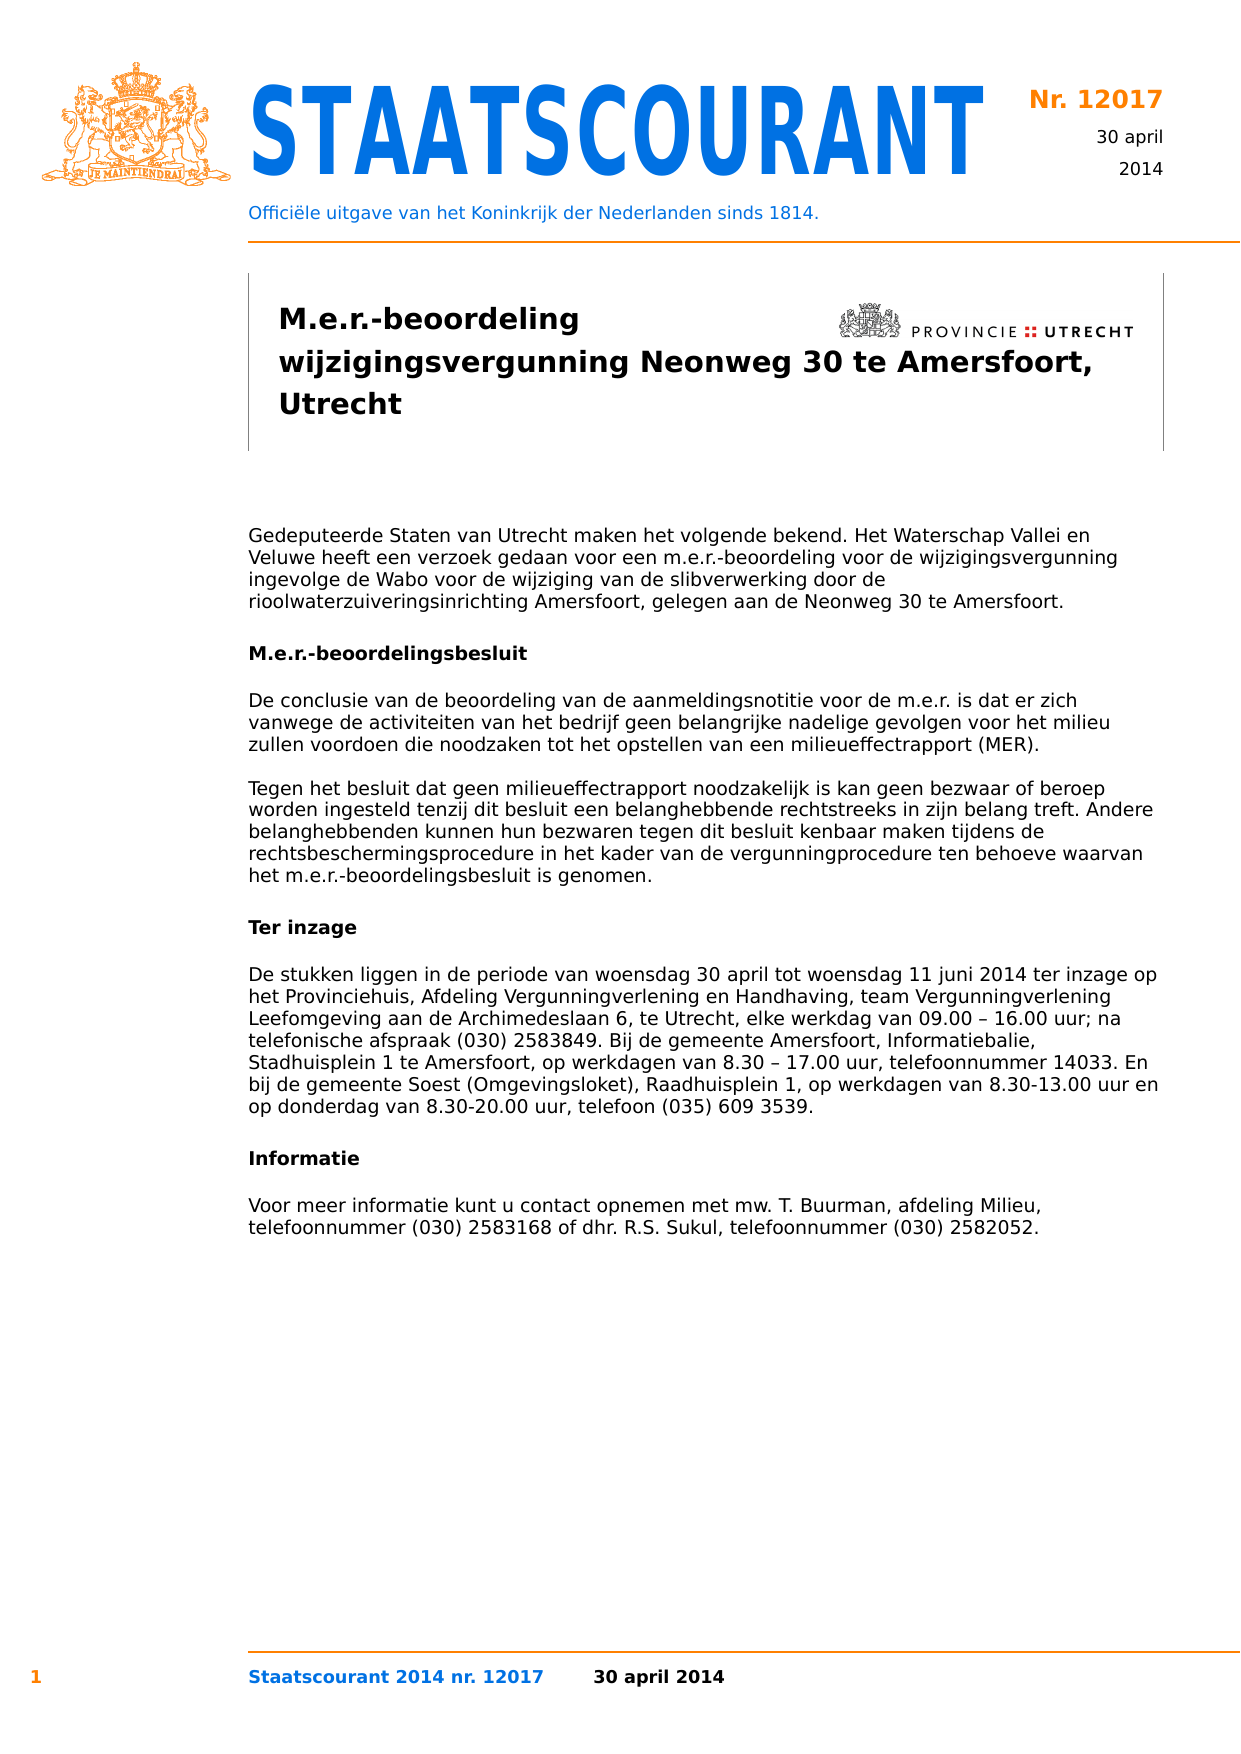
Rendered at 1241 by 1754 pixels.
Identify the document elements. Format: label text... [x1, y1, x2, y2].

table_cell 30 april [998, 121, 1240, 153]
table_cell 2014 [998, 153, 1240, 203]
subtitle Ter inzage [248, 917, 1163, 939]
text Gedeputeerde Staten van Utrecht maken het volgende bekend. Het Waterschap Vallei en Veluwe heeft een verzoek gedaan voor een m.e.r.-beoordeling voor de wijzigingsvergunning ingevolge de Wabo voor de wijziging van de slibverwerking door de rioolwaterzuiveringsinrichting Amersfoort, gelegen aan de Neonweg 30 te Amersfoort. [248, 525, 1163, 613]
text De conclusie van de beoordeling van de aanmeldingsnotitie voor de m.e.r. is dat er zich vanwege de activiteiten van het bedrijf geen belangrijke nadelige gevolgen voor het milieu zullen voordoen die noodzaken tot het opstellen van een milieueffectrapport (MER). [248, 689, 1163, 756]
table_header STAATSCOURANT [248, 62, 998, 203]
table_header [25, 62, 248, 241]
table_header Nr. 12017 [998, 62, 1240, 121]
text De stukken liggen in de periode van woensdag 30 april tot woensdag 11 juni 2014 ter inzage op het Provinciehuis, Afdeling Vergunningverlening en Handhaving, team Vergunningverlening Leefomgeving aan de Archimedeslaan 6, te Utrecht, elke werkdag van 09.00 – 16.00 uur; na telefonische afspraak (030) 2583849. Bij de gemeente Amersfoort, Informatiebalie, Stadhuisplein 1 te Amersfoort, op werkdagen van 8.30 – 17.00 uur, telefoonnummer 14033. En bij de gemeente Soest (Omgevingsloket), Raadhuisplein 1, op werkdagen van 8.30-13.00 uur en op donderdag van 8.30-20.00 uur, telefoon (035) 609 3539. [248, 964, 1163, 1118]
subtitle Informatie [248, 1148, 1163, 1170]
text Tegen het besluit dat geen milieueffectrapport noodzakelijk is kan geen bezwaar of beroep worden ingesteld tenzij dit besluit een belanghebbende rechtstreeks in zijn belang treft. Andere belanghebbenden kunnen hun bezwaren tegen dit besluit kenbaar maken tijdens de rechtsbeschermingsprocedure in het kader van de vergunningprocedure ten behoeve waarvan het m.e.r.-beoordelingsbesluit is genomen. [248, 777, 1163, 887]
subtitle M.e.r.-beoordelingsbesluit [248, 643, 1163, 664]
subtitle M.e.r.-beoordeling wijzigingsvergunning Neonweg 30 te Amersfoort, Utrecht [249, 273, 1163, 451]
picture [41, 62, 231, 186]
text Voor meer informatie kunt u contact opnemen met mw. T. Buurman, afdeling Milieu, telefoonnummer (030) 2583168 of dhr. R.S. Sukul, telefoonnummer (030) 2582052. [248, 1195, 1163, 1239]
table_cell Officiële uitgave van het Koninkrijk der Nederlanden sinds 1814. [248, 203, 1240, 241]
picture [838, 302, 1134, 338]
